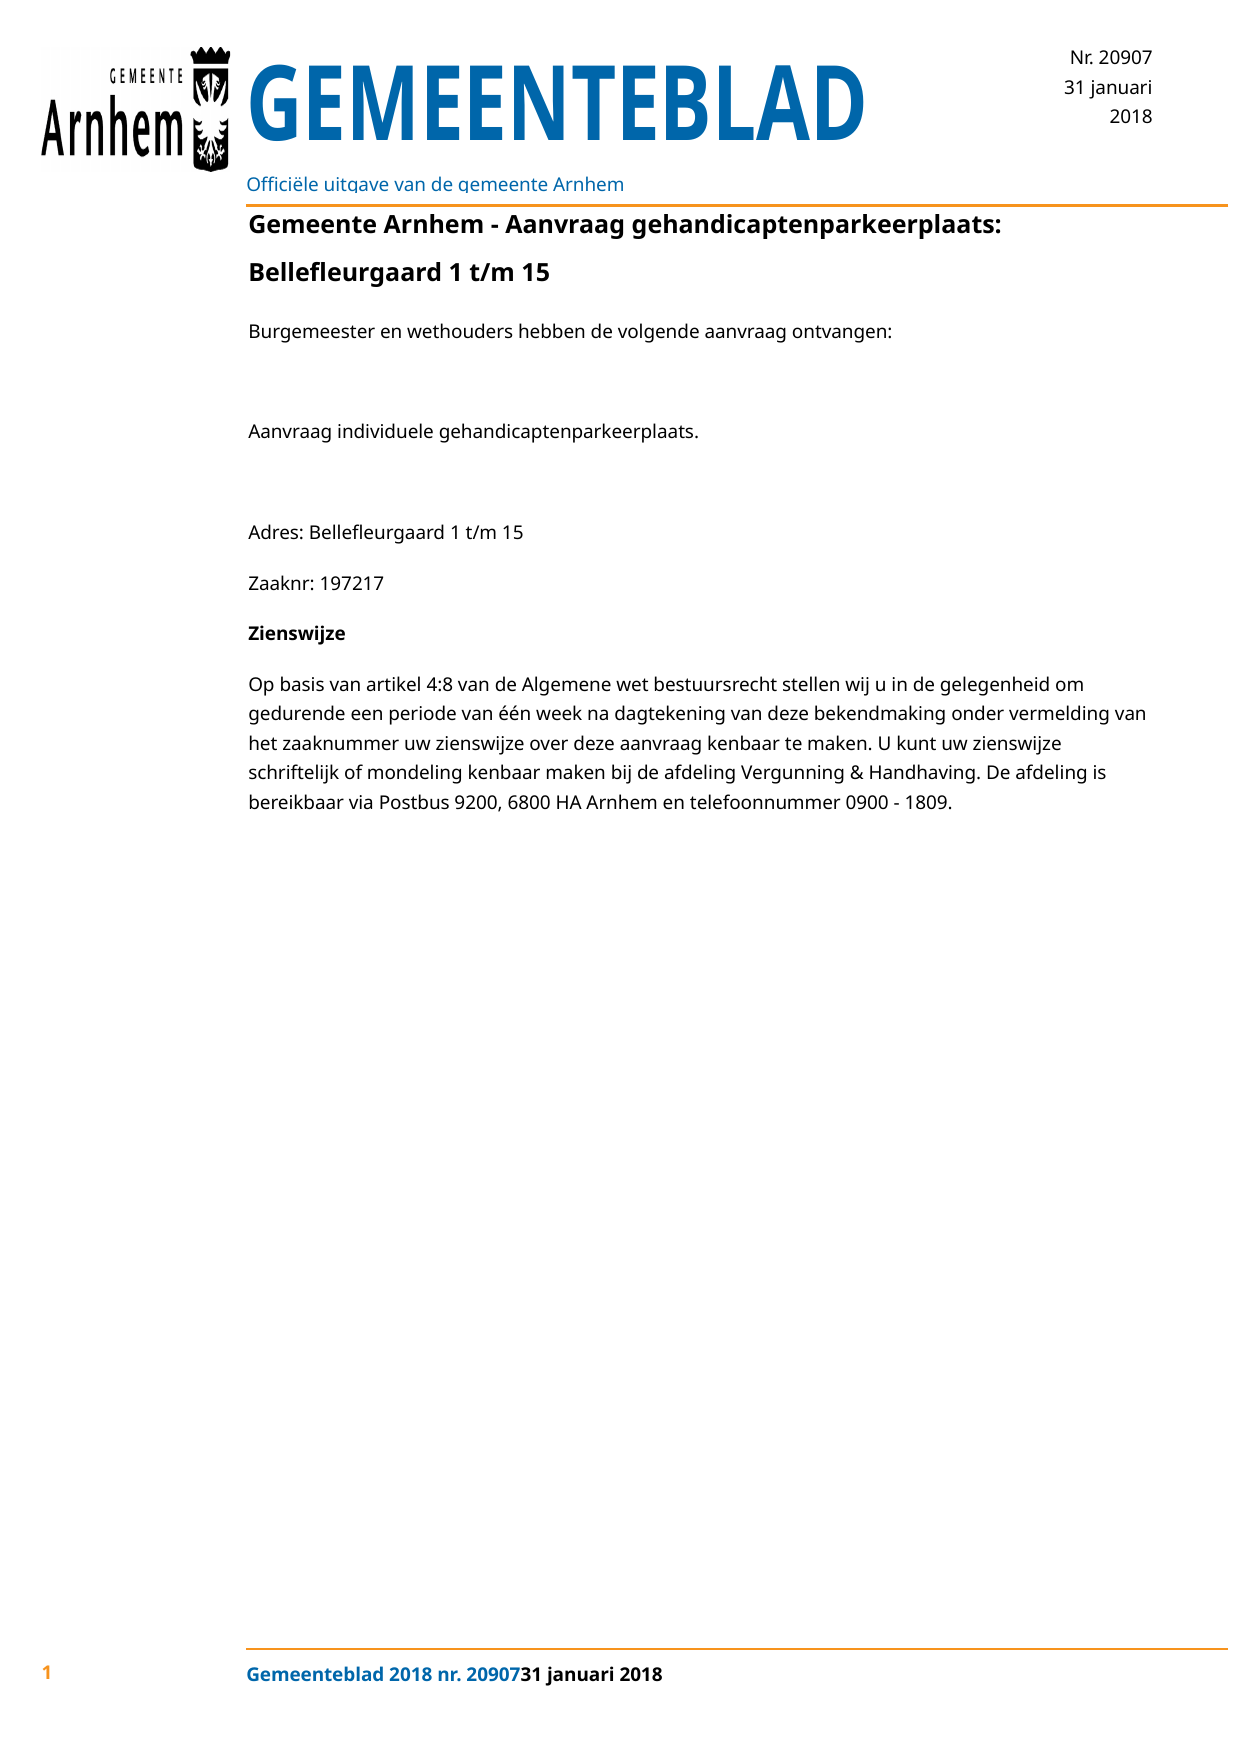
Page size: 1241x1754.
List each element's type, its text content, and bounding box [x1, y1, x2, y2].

picture [41, 47, 231, 172]
text Op basis van artikel 4:8 van de Algemene wet bestuursrecht stellen wij u in de gelegenheid om gedurende een periode van één week na dagtekening van deze bekendmaking onder vermelding van het zaaknummer uw zienswijze over deze aanvraag kenbaar te maken. U kunt uw zienswijze schriftelijk of mondeling kenbaar maken bij de afdeling Vergunning & Handhaving. De afdeling is bereikbaar via Postbus 9200, 6800 HA Arnhem en telefoonnummer 0900 - 1809. [248, 671, 1152, 815]
text Gemeente Arnhem - Aanvraag gehandicaptenparkeerplaats: Bellefleurgaard 1 t/m 15 [248, 207, 1152, 288]
text Zienswijze [248, 620, 1152, 646]
text Zaaknr: 197217 [248, 570, 1152, 596]
text Aanvraag individuele gehandicaptenparkeerplaats. [248, 419, 1152, 444]
text Adres: Bellefleurgaard 1 t/m 15 [248, 519, 1152, 545]
text Burgemeester en wethouders hebben de volgende aanvraag ontvangen: [248, 318, 1152, 344]
